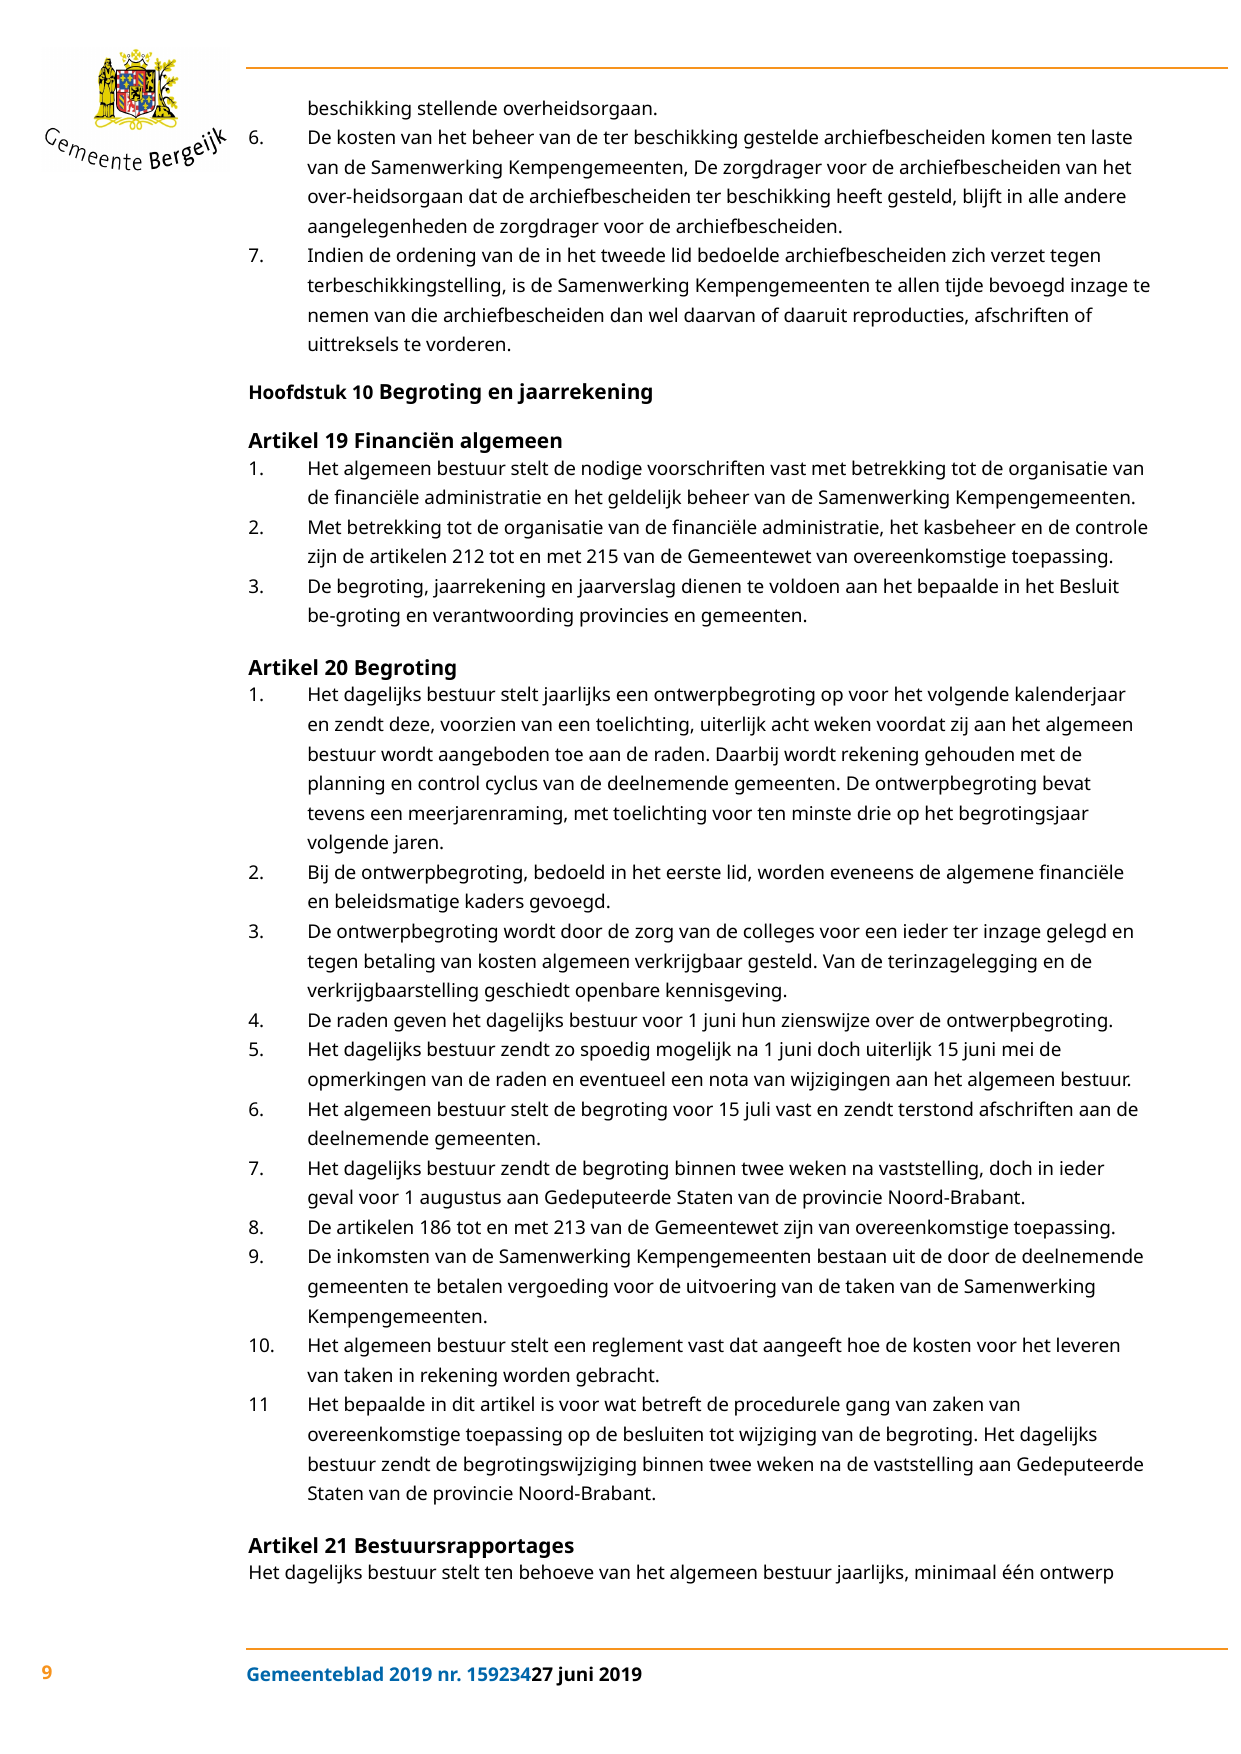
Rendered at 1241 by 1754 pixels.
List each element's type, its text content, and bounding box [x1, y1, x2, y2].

list De begroting, jaarrekening en jaarverslag dienen te voldoen aan het bepaalde in het Besluit be-groting en verantwoording provincies en gemeenten. [248, 573, 1152, 628]
text Hoofdstuk 10 Begroting en jaarrekening [248, 377, 1152, 406]
text Artikel 19 Financiën algemeen [248, 426, 1152, 455]
list Het dagelijks bestuur stelt jaarlijks een ontwerpbegroting op voor het volgende kalenderjaar en zendt deze, voorzien van een toelichting, uiterlijk acht weken voordat zij aan het algemeen bestuur wordt aangeboden toe aan de raden. Daarbij wordt rekening gehouden met de planning en control cyclus van de deelnemende gemeenten. De ontwerpbegroting bevat tevens een meerjarenraming, met toelichting voor ten minste drie op het begrotingsjaar volgende jaren. [248, 682, 1152, 855]
picture [41, 47, 231, 172]
list Met betrekking tot de organisatie van de financiële administratie, het kasbeheer en de controle zijn de artikelen 212 tot en met 215 van de Gemeentewet van overeenkomstige toepassing. [248, 514, 1152, 569]
text Artikel 20 Begroting [248, 653, 1152, 682]
list De artikelen 186 tot en met 213 van de Gemeentewet zijn van overeenkomstige toepassing. [248, 1214, 1152, 1240]
list Het dagelijks bestuur zendt de begroting binnen twee weken na vaststelling, doch in ieder geval voor 1 augustus aan Gedeputeerde Staten van de provincie Noord-Brabant. [248, 1155, 1152, 1210]
list De ontwerpbegroting wordt door de zorg van de colleges voor een ieder ter inzage gelegd en tegen betaling van kosten algemeen verkrijgbaar gesteld. Van de terinzagelegging en de verkrijgbaarstelling geschiedt openbare kennisgeving. [248, 918, 1152, 1003]
list De kosten van het beheer van de ter beschikking gestelde archiefbescheiden komen ten laste van de Samenwerking Kempengemeenten, De zorgdrager voor de archiefbescheiden van het over-heidsorgaan dat de archiefbescheiden ter beschikking heeft gesteld, blijft in alle andere aangelegenheden de zorgdrager voor de archiefbescheiden. [248, 124, 1152, 239]
list Bij de ontwerpbegroting, bedoeld in het eerste lid, worden eveneens de algemene financiële en beleidsmatige kaders gevoegd. [248, 859, 1152, 914]
list De inkomsten van de Samenwerking Kempengemeenten bestaan uit de door de deelnemende gemeenten te betalen vergoeding voor de uitvoering van de taken van de Samenwerking Kempengemeenten. [248, 1244, 1152, 1328]
list Indien de ordening van de in het tweede lid bedoelde archiefbescheiden zich verzet tegen terbeschikkingstelling, is de Samenwerking Kempengemeenten te allen tijde bevoegd inzage te nemen van die archiefbescheiden dan wel daarvan of daaruit reproducties, afschriften of uittreksels te vorderen. [248, 243, 1152, 357]
text Artikel 21 Bestuursrapportages [248, 1531, 1152, 1559]
list De raden geven het dagelijks bestuur voor 1 juni hun zienswijze over de ontwerpbegroting. [248, 1007, 1152, 1033]
list Het dagelijks bestuur zendt zo spoedig mogelijk na 1 juni doch uiterlijk 15 juni mei de opmerkingen van de raden en eventueel een nota van wijzigingen aan het algemeen bestuur. [248, 1037, 1152, 1092]
list Het bepaalde in dit artikel is voor wat betreft de procedurele gang van zaken van overeenkomstige toepassing op de besluiten tot wijziging van de begroting. Het dagelijks bestuur zendt de begrotingswijziging binnen twee weken na de vaststelling aan Gedeputeerde Staten van de provincie Noord-Brabant. [248, 1392, 1152, 1506]
list beschikking stellende overheidsorgaan. [248, 95, 1152, 121]
text Het dagelijks bestuur stelt ten behoeve van het algemeen bestuur jaarlijks, minimaal één ontwerp [248, 1559, 1152, 1585]
list Het algemeen bestuur stelt de begroting voor 15 juli vast en zendt terstond afschriften aan de deelnemende gemeenten. [248, 1096, 1152, 1151]
list Het algemeen bestuur stelt de nodige voorschriften vast met betrekking tot de organisatie van de financiële administratie en het geldelijk beheer van de Samenwerking Kempengemeenten. [248, 455, 1152, 510]
list Het algemeen bestuur stelt een reglement vast dat aangeeft hoe de kosten voor het leveren van taken in rekening worden gebracht. [248, 1332, 1152, 1388]
